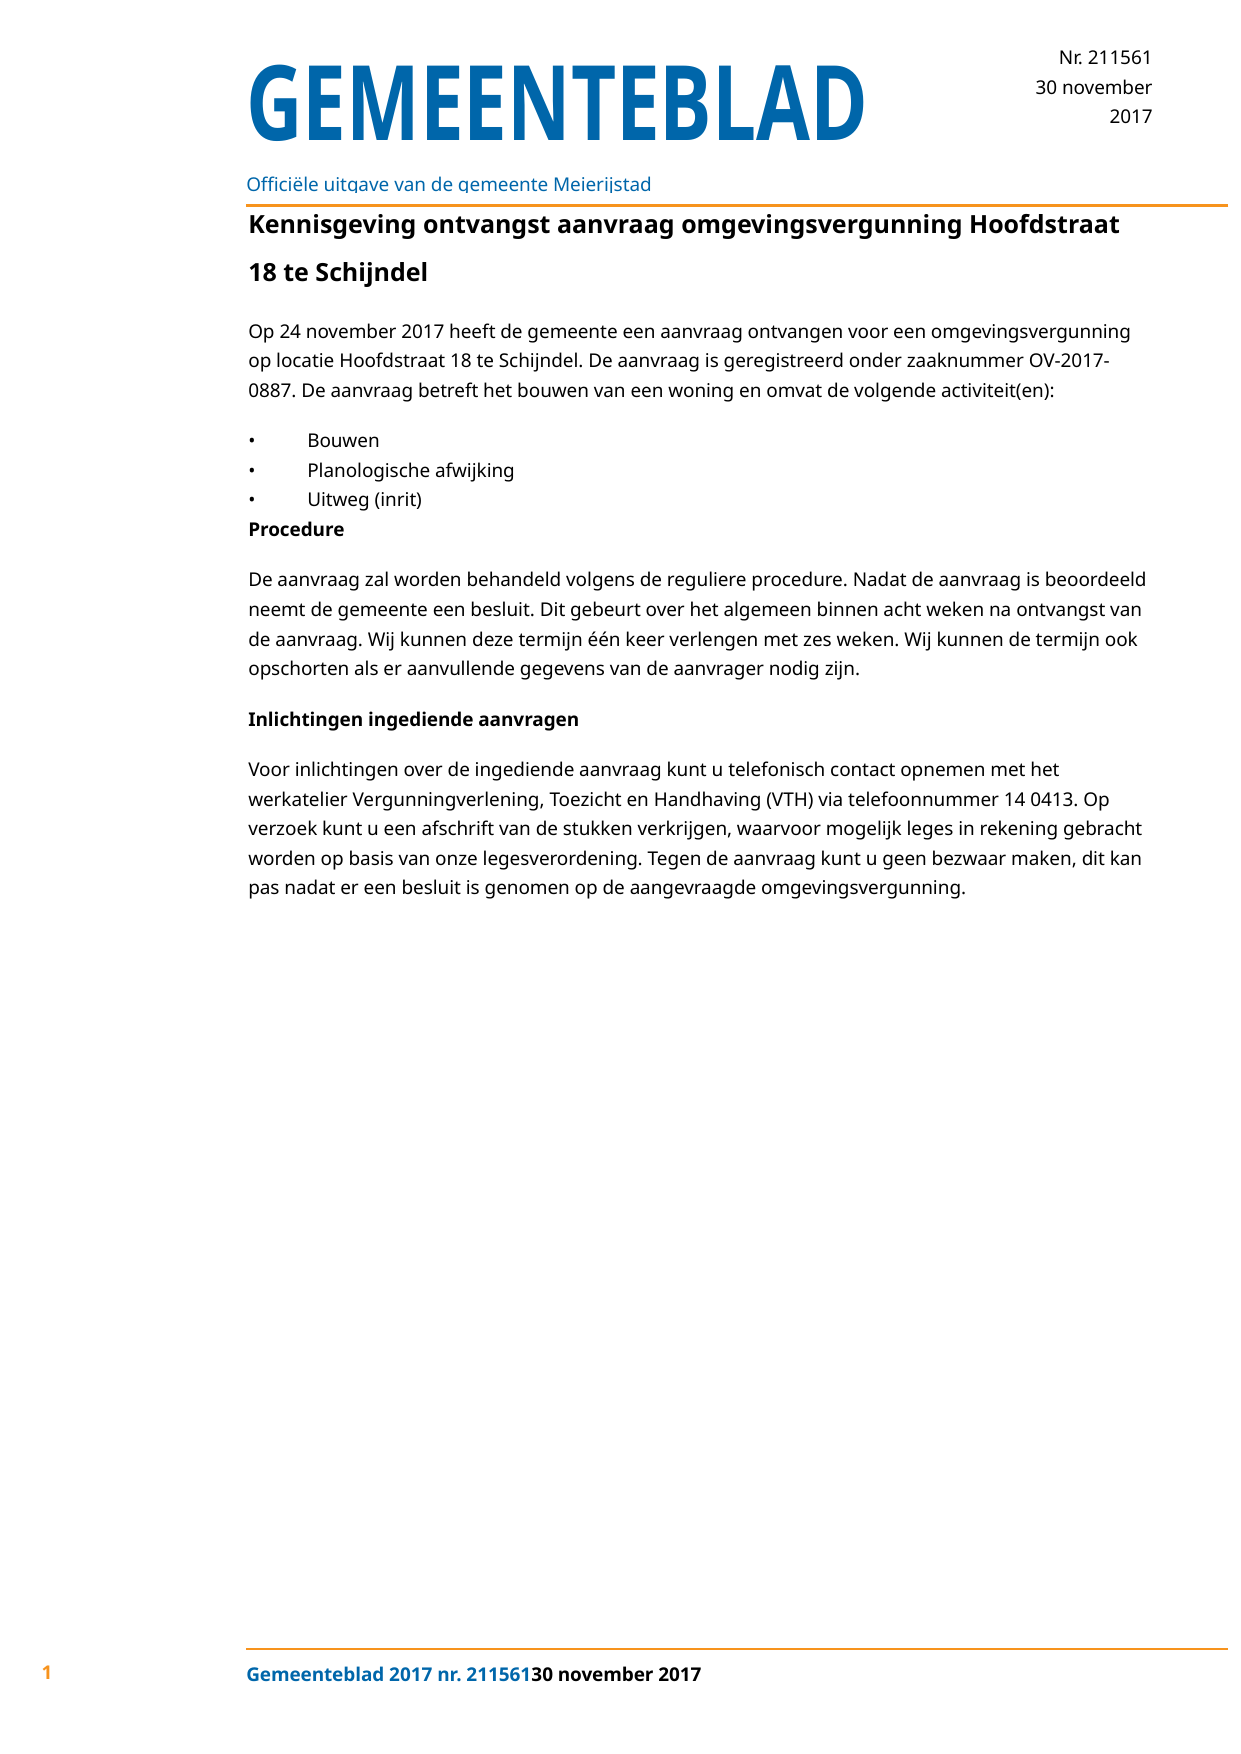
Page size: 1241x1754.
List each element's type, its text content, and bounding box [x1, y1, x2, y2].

list Bouwen [248, 427, 1152, 453]
text Inlichtingen ingediende aanvragen [248, 706, 1152, 732]
text Voor inlichtingen over de ingediende aanvraag kunt u telefonisch contact opnemen met het werkatelier Vergunningverlening, Toezicht en Handhaving (VTH) via telefoonnummer 14 0413. Op verzoek kunt u een afschrift van de stukken verkrijgen, waarvoor mogelijk leges in rekening gebracht worden op basis van onze legesverordening. Tegen de aanvraag kunt u geen bezwaar maken, dit kan pas nadat er een besluit is genomen op de aangevraagde omgevingsvergunning. [248, 756, 1152, 900]
text Procedure [248, 516, 1152, 542]
list Uitweg (inrit) [248, 487, 1152, 512]
text Op 24 november 2017 heeft de gemeente een aanvraag ontvangen voor een omgevingsvergunning op locatie Hoofdstraat 18 te Schijndel. De aanvraag is geregistreerd onder zaaknummer OV-2017-0887. De aanvraag betreft het bouwen van een woning en omvat de volgende activiteit(en): [248, 318, 1152, 403]
text Kennisgeving ontvangst aanvraag omgevingsvergunning Hoofdstraat 18 te Schijndel [248, 207, 1152, 288]
picture [41, 47, 231, 172]
text De aanvraag zal worden behandeld volgens de reguliere procedure. Nadat de aanvraag is beoordeeld neemt de gemeente een besluit. Dit gebeurt over het algemeen binnen acht weken na ontvangst van de aanvraag. Wij kunnen deze termijn één keer verlengen met zes weken. Wij kunnen de termijn ook opschorten als er aanvullende gegevens van de aanvrager nodig zijn. [248, 567, 1152, 681]
list Planologische afwijking [248, 457, 1152, 483]
